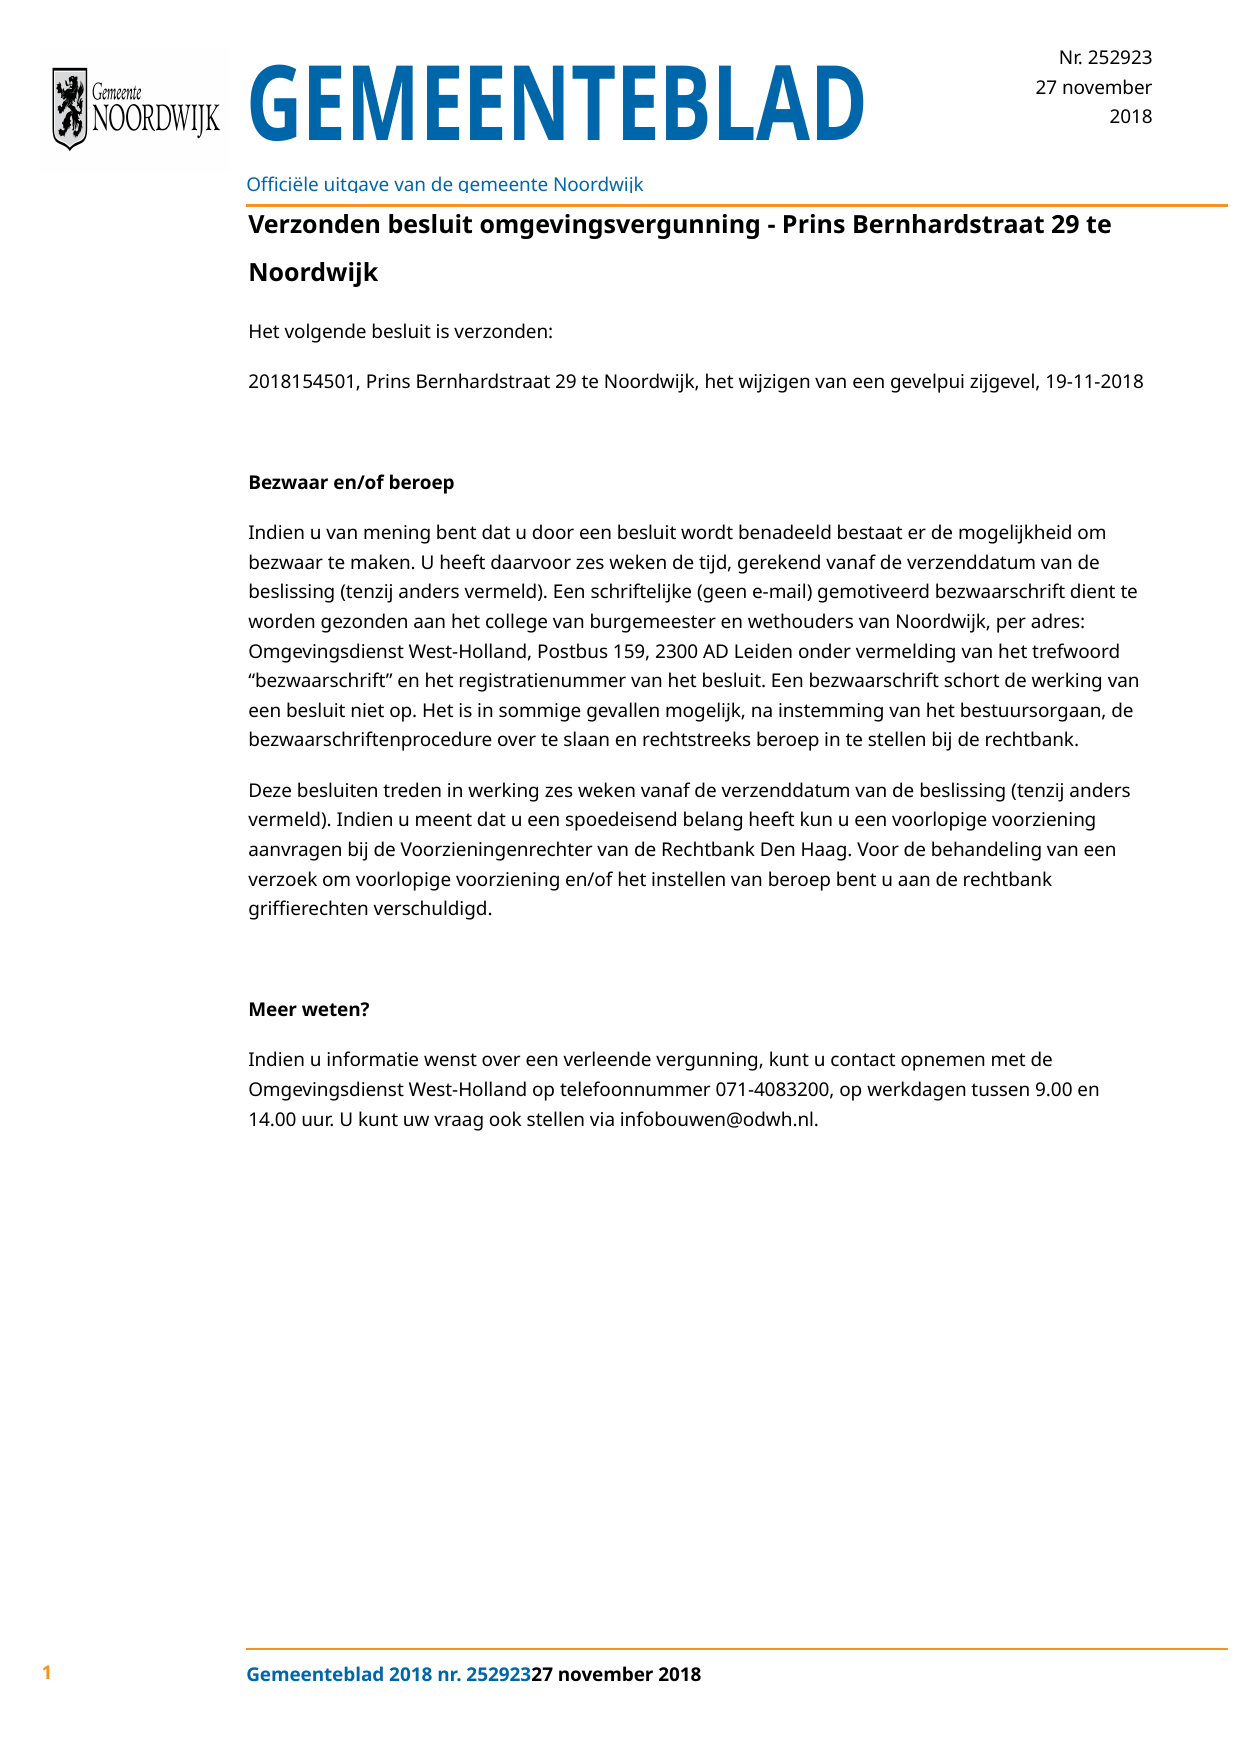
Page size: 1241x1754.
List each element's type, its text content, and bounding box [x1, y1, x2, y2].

text Verzonden besluit omgevingsvergunning - Prins Bernhardstraat 29 te Noordwijk [248, 207, 1152, 288]
text 2018154501, Prins Bernhardstraat 29 te Noordwijk, het wijzigen van een gevelpui zijgevel, 19-11-2018 [248, 368, 1152, 394]
text Indien u informatie wenst over een verleende vergunning, kunt u contact opnemen met de Omgevingsdienst West-Holland op telefoonnummer 071-4083200, op werkdagen tussen 9.00 en 14.00 uur. U kunt uw vraag ook stellen via infobouwen@odwh.nl. [248, 1047, 1152, 1132]
text Bezwaar en/of beroep [248, 469, 1152, 495]
text Het volgende besluit is verzonden: [248, 318, 1152, 344]
text Meer weten? [248, 996, 1152, 1022]
text Deze besluiten treden in werking zes weken vanaf de verzenddatum van de beslissing (tenzij anders vermeld). Indien u meent dat u een spoedeisend belang heeft kun u een voorlopige voorziening aanvragen bij de Voorzieningenrechter van de Rechtbank Den Haag. Voor de behandeling van een verzoek om voorlopige voorziening en/of het instellen van beroep bent u aan de rechtbank griffierechten verschuldigd. [248, 777, 1152, 921]
text Indien u van mening bent dat u door een besluit wordt benadeeld bestaat er de mogelijkheid om bezwaar te maken. U heeft daarvoor zes weken de tijd, gerekend vanaf de verzenddatum van de beslissing (tenzij anders vermeld). Een schriftelijke (geen e-mail) gemotiveerd bezwaarschrift dient te worden gezonden aan het college van burgemeester en wethouders van Noordwijk, per adres: Omgevingsdienst West-Holland, Postbus 159, 2300 AD Leiden onder vermelding van het trefwoord “bezwaarschrift” en het registratienummer van het besluit. Een bezwaarschrift schort de werking van een besluit niet op. Het is in sommige gevallen mogelijk, na instemming van het bestuursorgaan, de bezwaarschriftenprocedure over te slaan en rechtstreeks beroep in te stellen bij de rechtbank. [248, 519, 1152, 752]
picture [41, 47, 231, 172]
